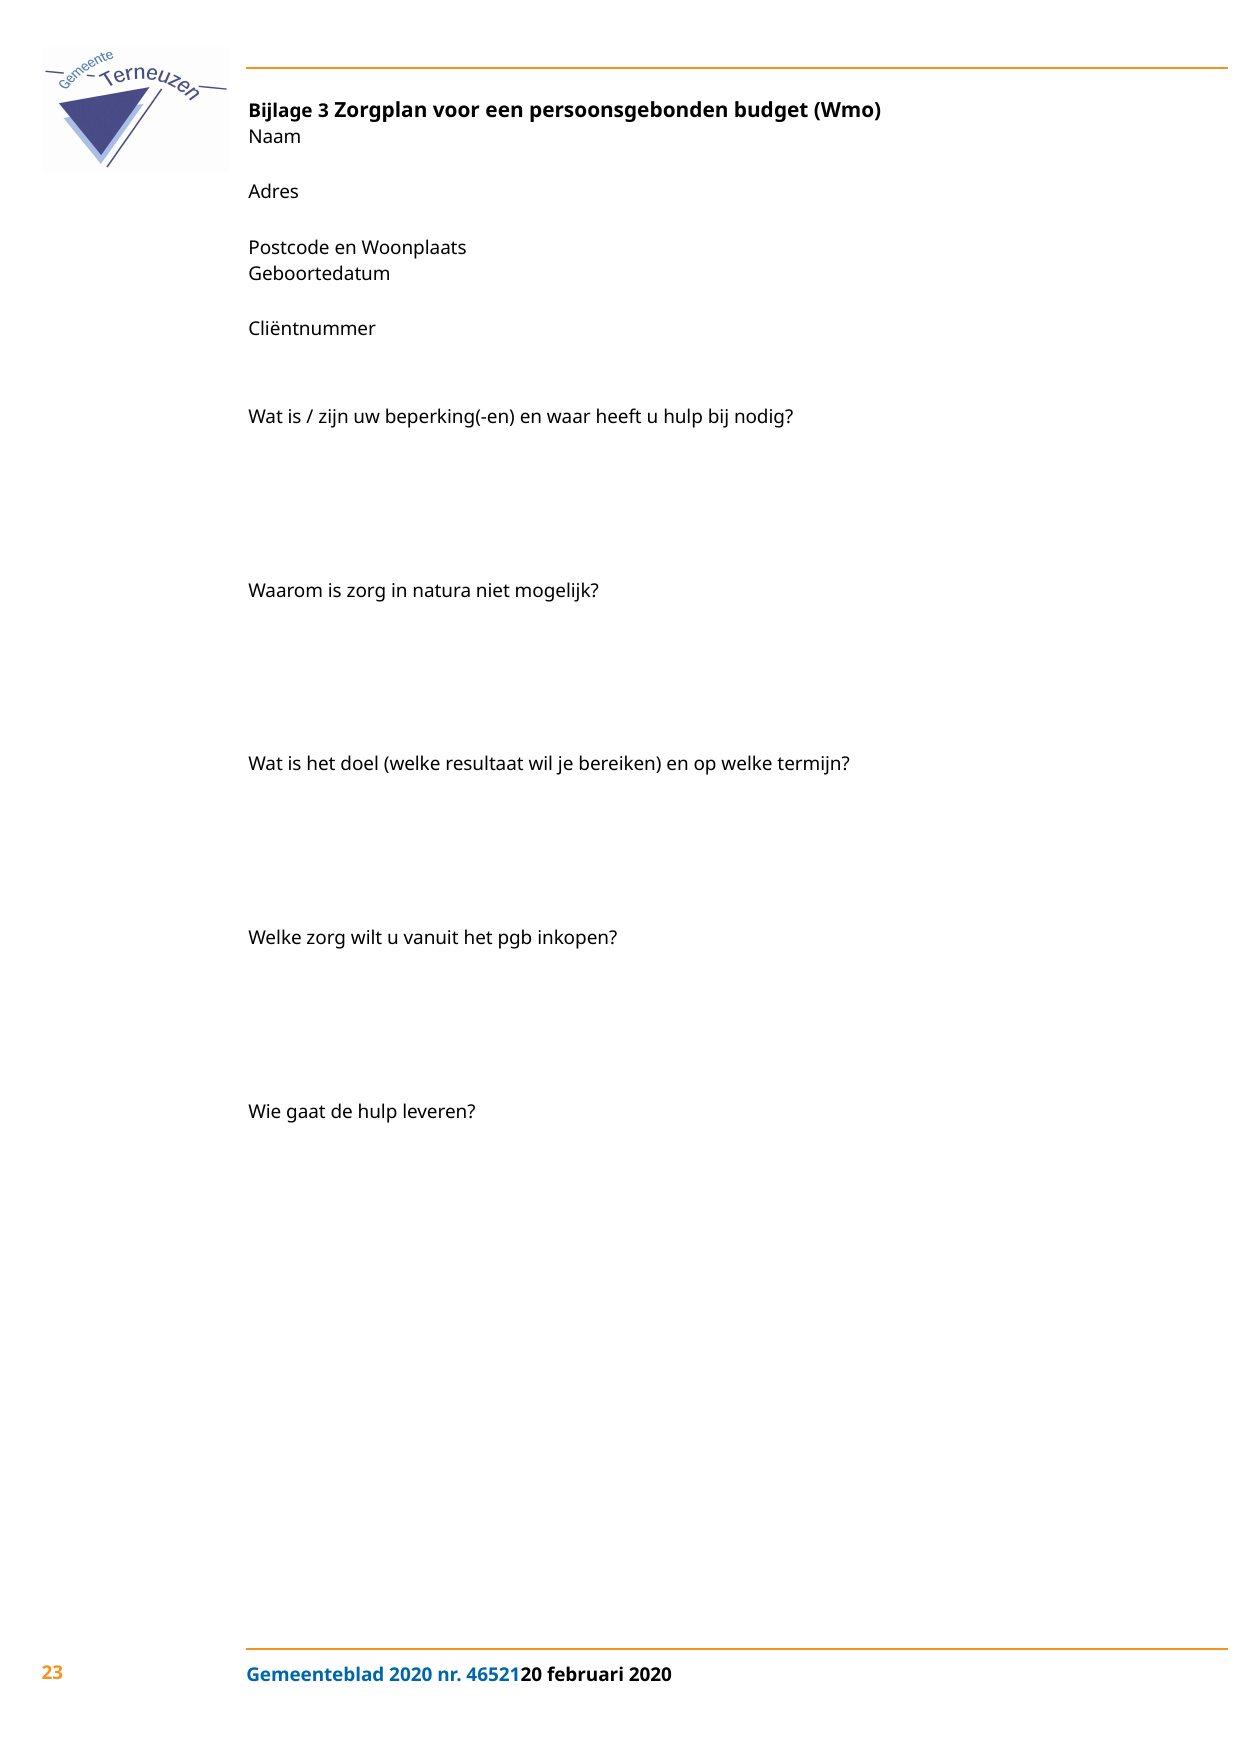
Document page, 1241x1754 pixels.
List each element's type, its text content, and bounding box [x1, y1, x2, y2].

text Bijlage 3 Zorgplan voor een persoonsgebonden budget (Wmo) [248, 95, 1152, 123]
table_cell Postcode en Woonplaats [248, 234, 946, 260]
table_cell Adres [248, 179, 946, 234]
table_cell [946, 179, 1152, 234]
table_header Wat is / zijn uw beperking(-en) en waar heeft u hulp bij nodig? [248, 403, 1152, 577]
table_cell Wat is het doel (welke resultaat wil je bereiken) en op welke termijn? [248, 751, 1152, 924]
table_cell Welke zorg wilt u vanuit het pgb inkopen? [248, 924, 1152, 1098]
table_cell [946, 315, 1152, 370]
table_cell Wie gaat de hulp leveren? [248, 1098, 1152, 1272]
table_header [946, 124, 1152, 179]
table_cell Cliëntnummer [248, 315, 946, 370]
table_cell [946, 234, 1152, 260]
table_cell Geboortedatum [248, 260, 946, 315]
picture [41, 47, 231, 172]
table_header Naam [248, 124, 946, 179]
table_cell [946, 260, 1152, 315]
table_cell Waarom is zorg in natura niet mogelijk? [248, 577, 1152, 751]
